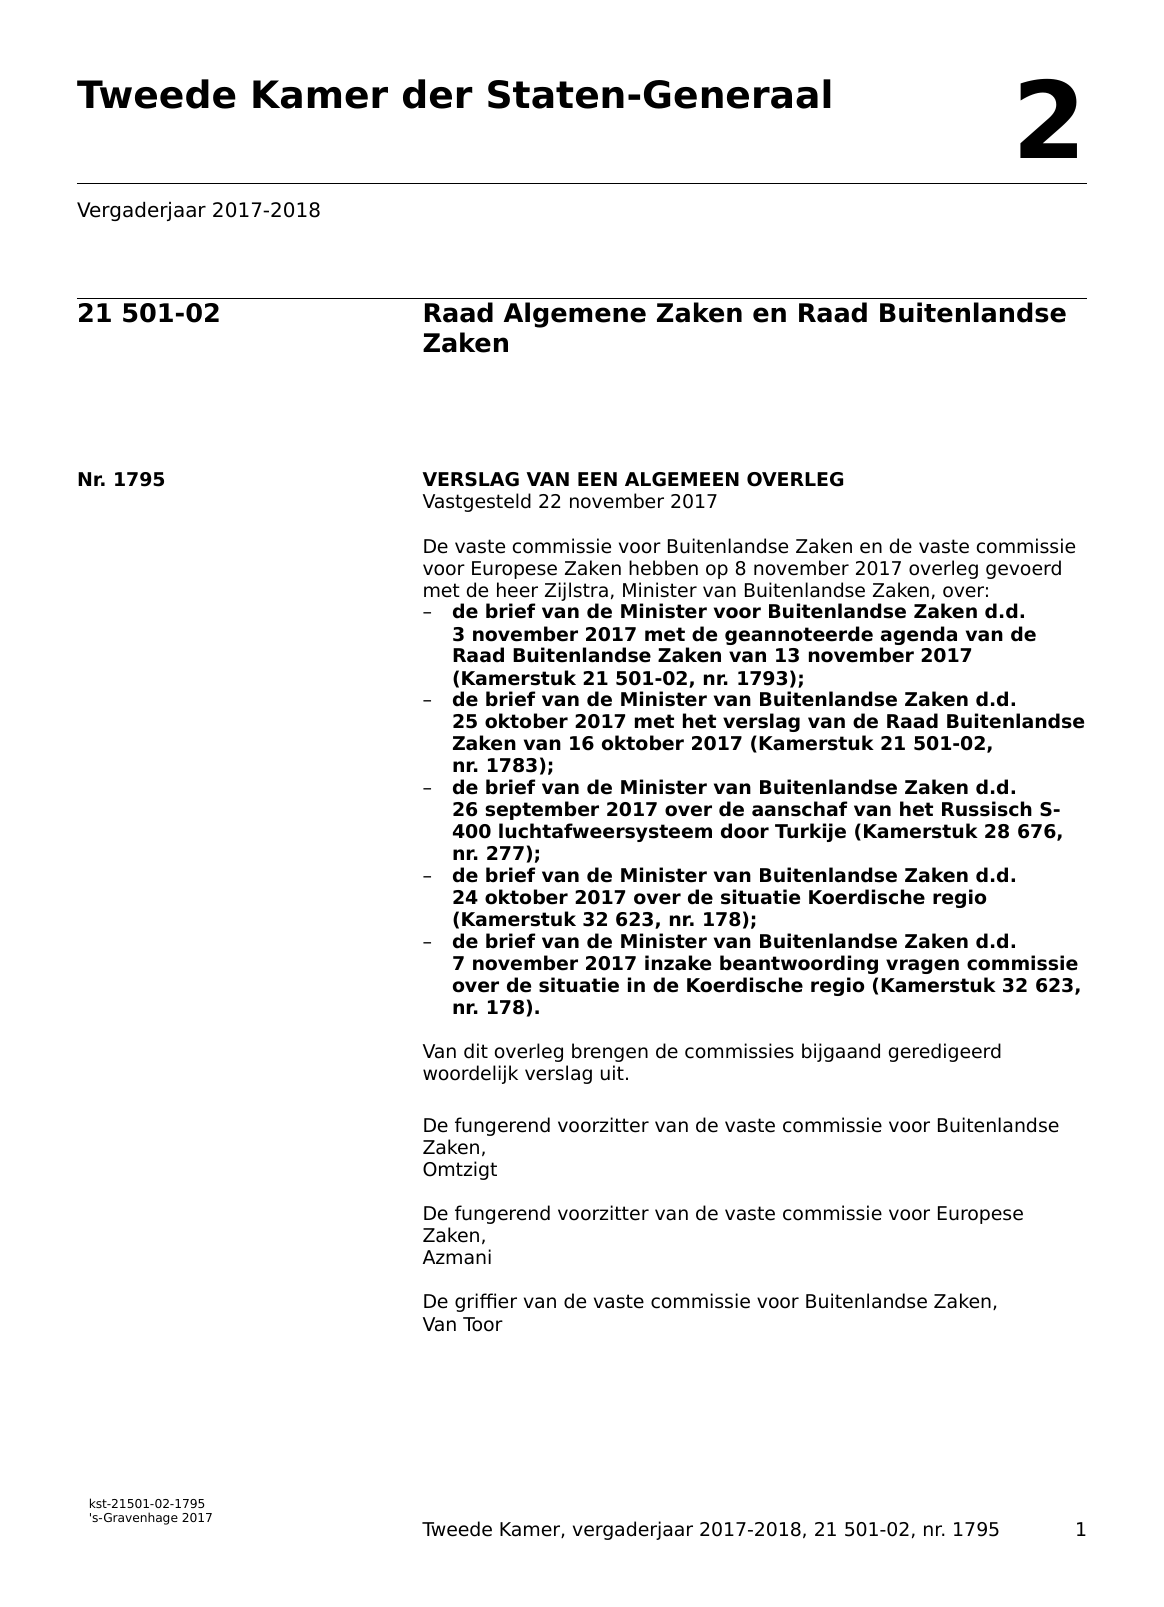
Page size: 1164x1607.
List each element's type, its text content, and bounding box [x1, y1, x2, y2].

text – de brief van de Minister van Buitenlandse Zaken d.d. 24 oktober 2017 over de situatie Koerdische regio (Kamerstuk 32 623, nr. 178); [422, 865, 1087, 931]
text – de brief van de Minister voor Buitenlandse Zaken d.d. 3 november 2017 met de geannoteerde agenda van de Raad Buitenlandse Zaken van 13 november 2017 (Kamerstuk 21 501-02, nr. 1793); [422, 601, 1087, 689]
text De griffier van de vaste commissie voor Buitenlandse Zaken, Van Toor [422, 1291, 1087, 1335]
text kst-21501-02-1795 [88, 1497, 323, 1511]
text Van dit overleg brengen de commissies bijgaand geredigeerd woordelijk verslag uit. [422, 1041, 1087, 1085]
text – de brief van de Minister van Buitenlandse Zaken d.d. 25 oktober 2017 met het verslag van de Raad Buitenlandse Zaken van 16 oktober 2017 (Kamerstuk 21 501-02, nr. 1783); [422, 689, 1087, 777]
table_cell Vergaderjaar 2017-2018 [77, 184, 1087, 298]
table_header Tweede Kamer der Staten-Generaal [77, 59, 886, 183]
text Vastgesteld 22 november 2017 [422, 491, 1087, 513]
text – de brief van de Minister van Buitenlandse Zaken d.d. 26 september 2017 over de aanschaf van het Russisch S-400 luchtafweersysteem door Turkije (Kamerstuk 28 676, nr. 277); [422, 777, 1087, 865]
text De fungerend voorzitter van de vaste commissie voor Europese Zaken, Azmani [422, 1203, 1087, 1269]
text De vaste commissie voor Buitenlandse Zaken en de vaste commissie voor Europese Zaken hebben op 8 november 2017 overleg gevoerd met de heer Zijlstra, Minister van Buitenlandse Zaken, over: [422, 536, 1087, 601]
subtitle 21 501-02 Raad Algemene Zaken en Raad Buitenlandse Zaken [77, 299, 1087, 358]
text – de brief van de Minister van Buitenlandse Zaken d.d. 7 november 2017 inzake beantwoording vragen commissie over de situatie in de Koerdische regio (Kamerstuk 32 623, nr. 178). [422, 931, 1087, 1019]
table_header 2 [886, 59, 1087, 183]
text 's-Gravenhage 2017 [88, 1511, 323, 1525]
text De fungerend voorzitter van de vaste commissie voor Buitenlandse Zaken, Omtzigt [422, 1115, 1087, 1181]
subtitle Nr. 1795 VERSLAG VAN EEN ALGEMEEN OVERLEG [77, 469, 1087, 491]
